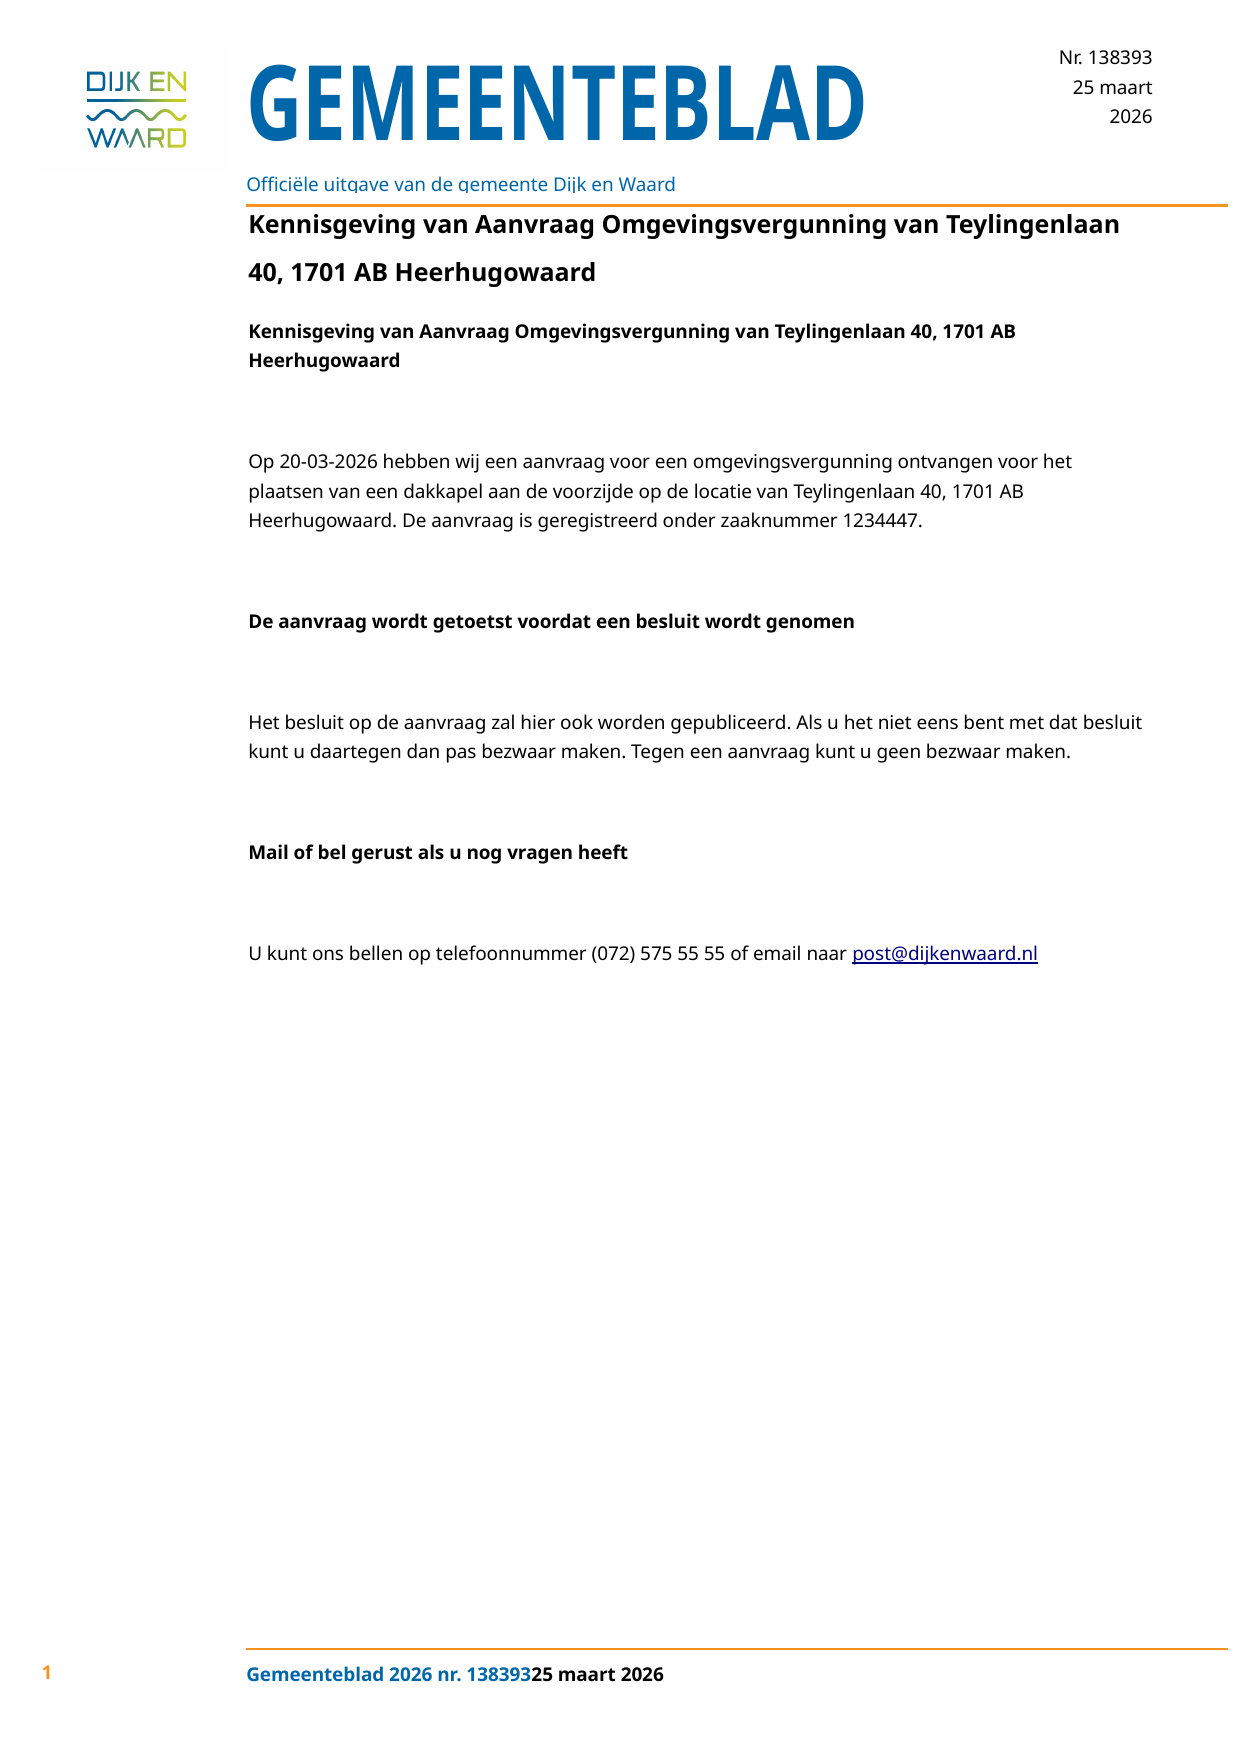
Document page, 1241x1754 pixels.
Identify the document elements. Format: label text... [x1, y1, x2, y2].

text U kunt ons bellen op telefoonnummer (072) 575 55 55 of email naar post@dijkenwaard.nl [248, 940, 1152, 966]
text De aanvraag wordt getoetst voordat een besluit wordt genomen [248, 608, 1152, 634]
text Het besluit op de aanvraag zal hier ook worden gepubliceerd. Als u het niet eens bent met dat besluit kunt u daartegen dan pas bezwaar maken. Tegen een aanvraag kunt u geen bezwaar maken. [248, 709, 1152, 764]
text Op 20-03-2026 hebben wij een aanvraag voor een omgevingsvergunning ontvangen voor het plaatsen van een dakkapel aan de voorzijde op de locatie van Teylingenlaan 40, 1701 AB Heerhugowaard. De aanvraag is geregistreerd onder zaaknummer 1234447. [248, 448, 1152, 533]
picture [41, 47, 231, 172]
text Mail of bel gerust als u nog vragen heeft [248, 839, 1152, 865]
text Kennisgeving van Aanvraag Omgevingsvergunning van Teylingenlaan 40, 1701 AB Heerhugowaard [248, 207, 1152, 288]
text Kennisgeving van Aanvraag Omgevingsvergunning van Teylingenlaan 40, 1701 AB Heerhugowaard [248, 318, 1152, 373]
